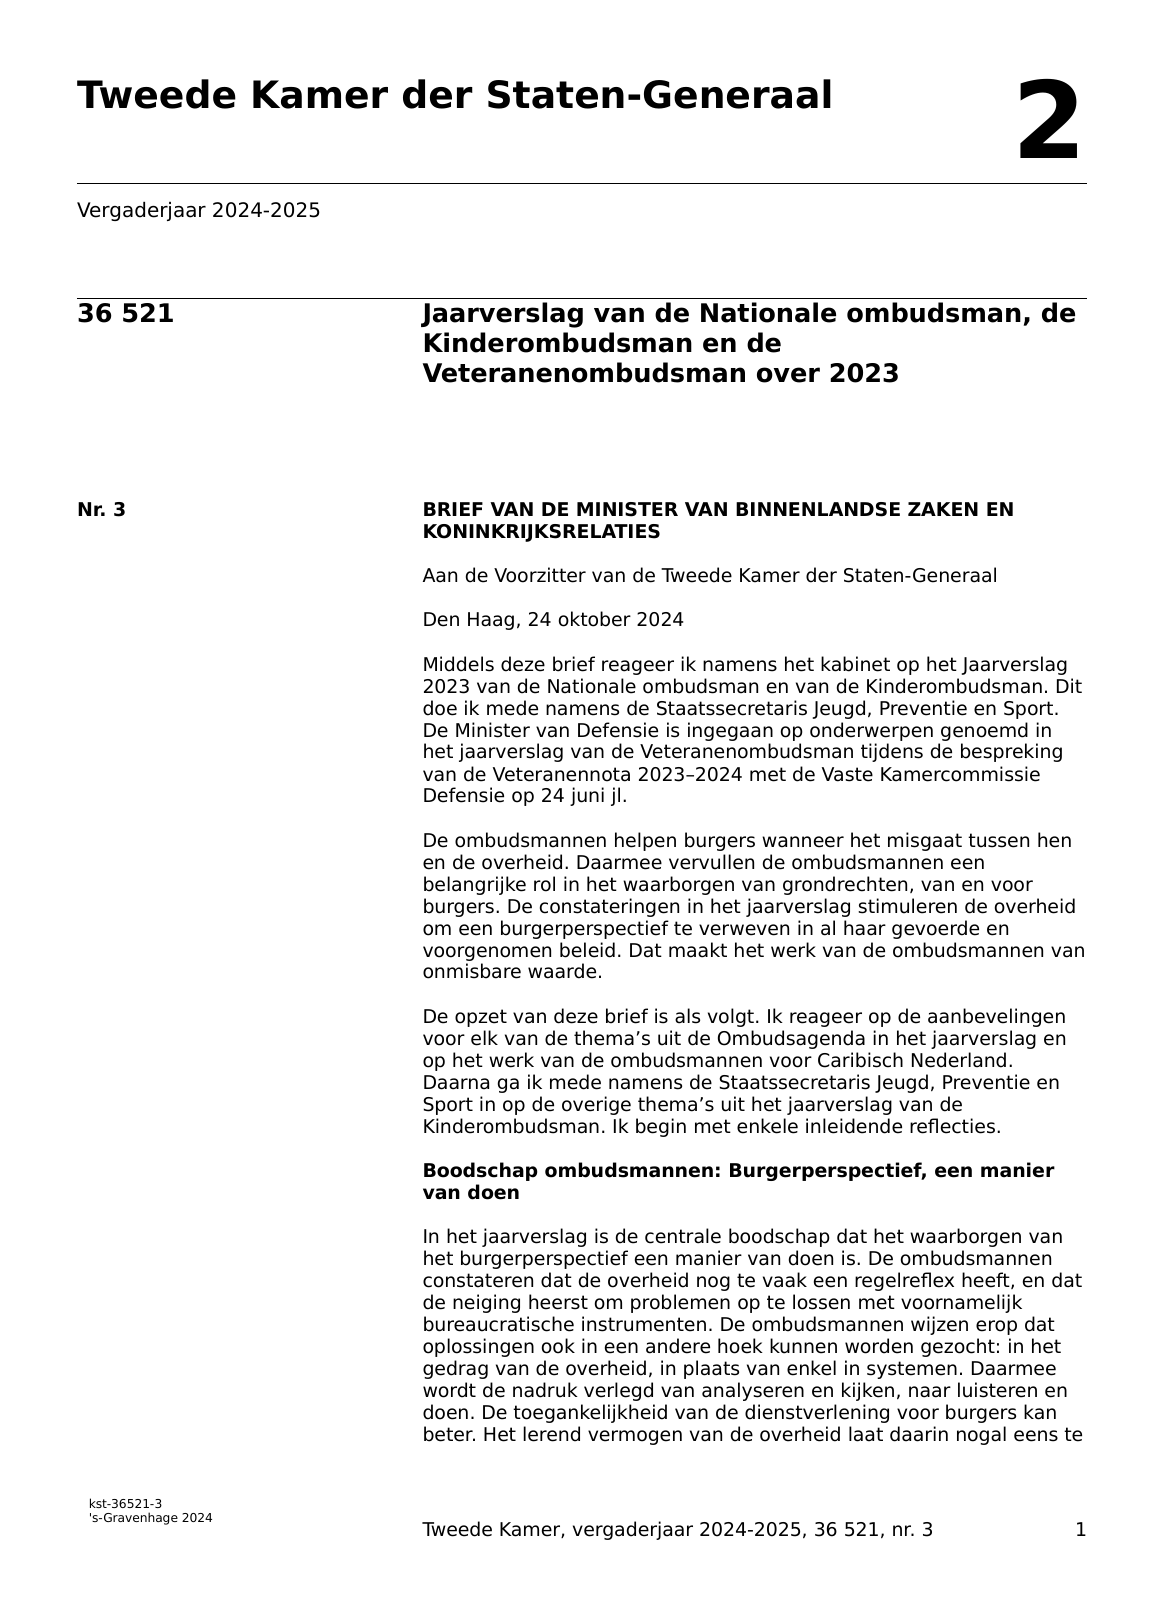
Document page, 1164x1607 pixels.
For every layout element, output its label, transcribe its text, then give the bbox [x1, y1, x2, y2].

text Aan de Voorzitter van de Tweede Kamer der Staten-Generaal [422, 565, 1087, 587]
table_cell Vergaderjaar 2024-2025 [77, 184, 1087, 298]
text Den Haag, 24 oktober 2024 [422, 609, 1087, 631]
text De opzet van deze brief is als volgt. Ik reageer op de aanbevelingen voor elk van de thema’s uit de Ombudsagenda in het jaarverslag en op het werk van de ombudsmannen voor Caribisch Nederland. Daarna ga ik mede namens de Staatssecretaris Jeugd, Preventie en Sport in op de overige thema’s uit het jaarverslag van de Kinderombudsman. Ik begin met enkele inleidende reflecties. [422, 1006, 1087, 1137]
table_header 2 [886, 59, 1087, 183]
text 's-Gravenhage 2024 [88, 1511, 323, 1525]
text kst-36521-3 [88, 1497, 323, 1511]
text De ombudsmannen helpen burgers wanneer het misgaat tussen hen en de overheid. Daarmee vervullen de ombudsmannen een belangrijke rol in het waarborgen van grondrechten, van en voor burgers. De constateringen in het jaarverslag stimuleren de overheid om een burgerperspectief te verweven in al haar gevoerde en voorgenomen beleid. Dat maakt het werk van de ombudsmannen van onmisbare waarde. [422, 829, 1087, 983]
text Middels deze brief reageer ik namens het kabinet op het Jaarverslag 2023 van de Nationale ombudsman en van de Kinderombudsman. Dit doe ik mede namens de Staatssecretaris Jeugd, Preventie en Sport. De Minister van Defensie is ingegaan op onderwerpen genoemd in het jaarverslag van de Veteranenombudsman tijdens de bespreking van de Veteranennota 2023–2024 met de Vaste Kamercommissie Defensie op 24 juni jl. [422, 653, 1087, 807]
subtitle Nr. 3 BRIEF VAN DE MINISTER VAN BINNENLANDSE ZAKEN EN KONINKRIJKSRELATIES [77, 499, 1087, 543]
table_header Tweede Kamer der Staten-Generaal [77, 59, 886, 183]
text In het jaarverslag is de centrale boodschap dat het waarborgen van het burgerperspectief een manier van doen is. De ombudsmannen constateren dat de overheid nog te vaak een regelreflex heeft, en dat de neiging heerst om problemen op te lossen met voornamelijk bureaucratische instrumenten. De ombudsmannen wijzen erop dat oplossingen ook in een andere hoek kunnen worden gezocht: in het gedrag van de overheid, in plaats van enkel in systemen. Daarmee wordt de nadruk verlegd van analyseren en kijken, naar luisteren en doen. De toegankelijkheid van de dienstverlening voor burgers kan beter. Het lerend vermogen van de overheid laat daarin nogal eens te [422, 1226, 1087, 1446]
subtitle 36 521 Jaarverslag van de Nationale ombudsman, de Kinderombudsman en de Veteranenombudsman over 2023 [77, 299, 1087, 388]
subtitle Boodschap ombudsmannen: Burgerperspectief, een manier van doen [422, 1160, 1087, 1204]
